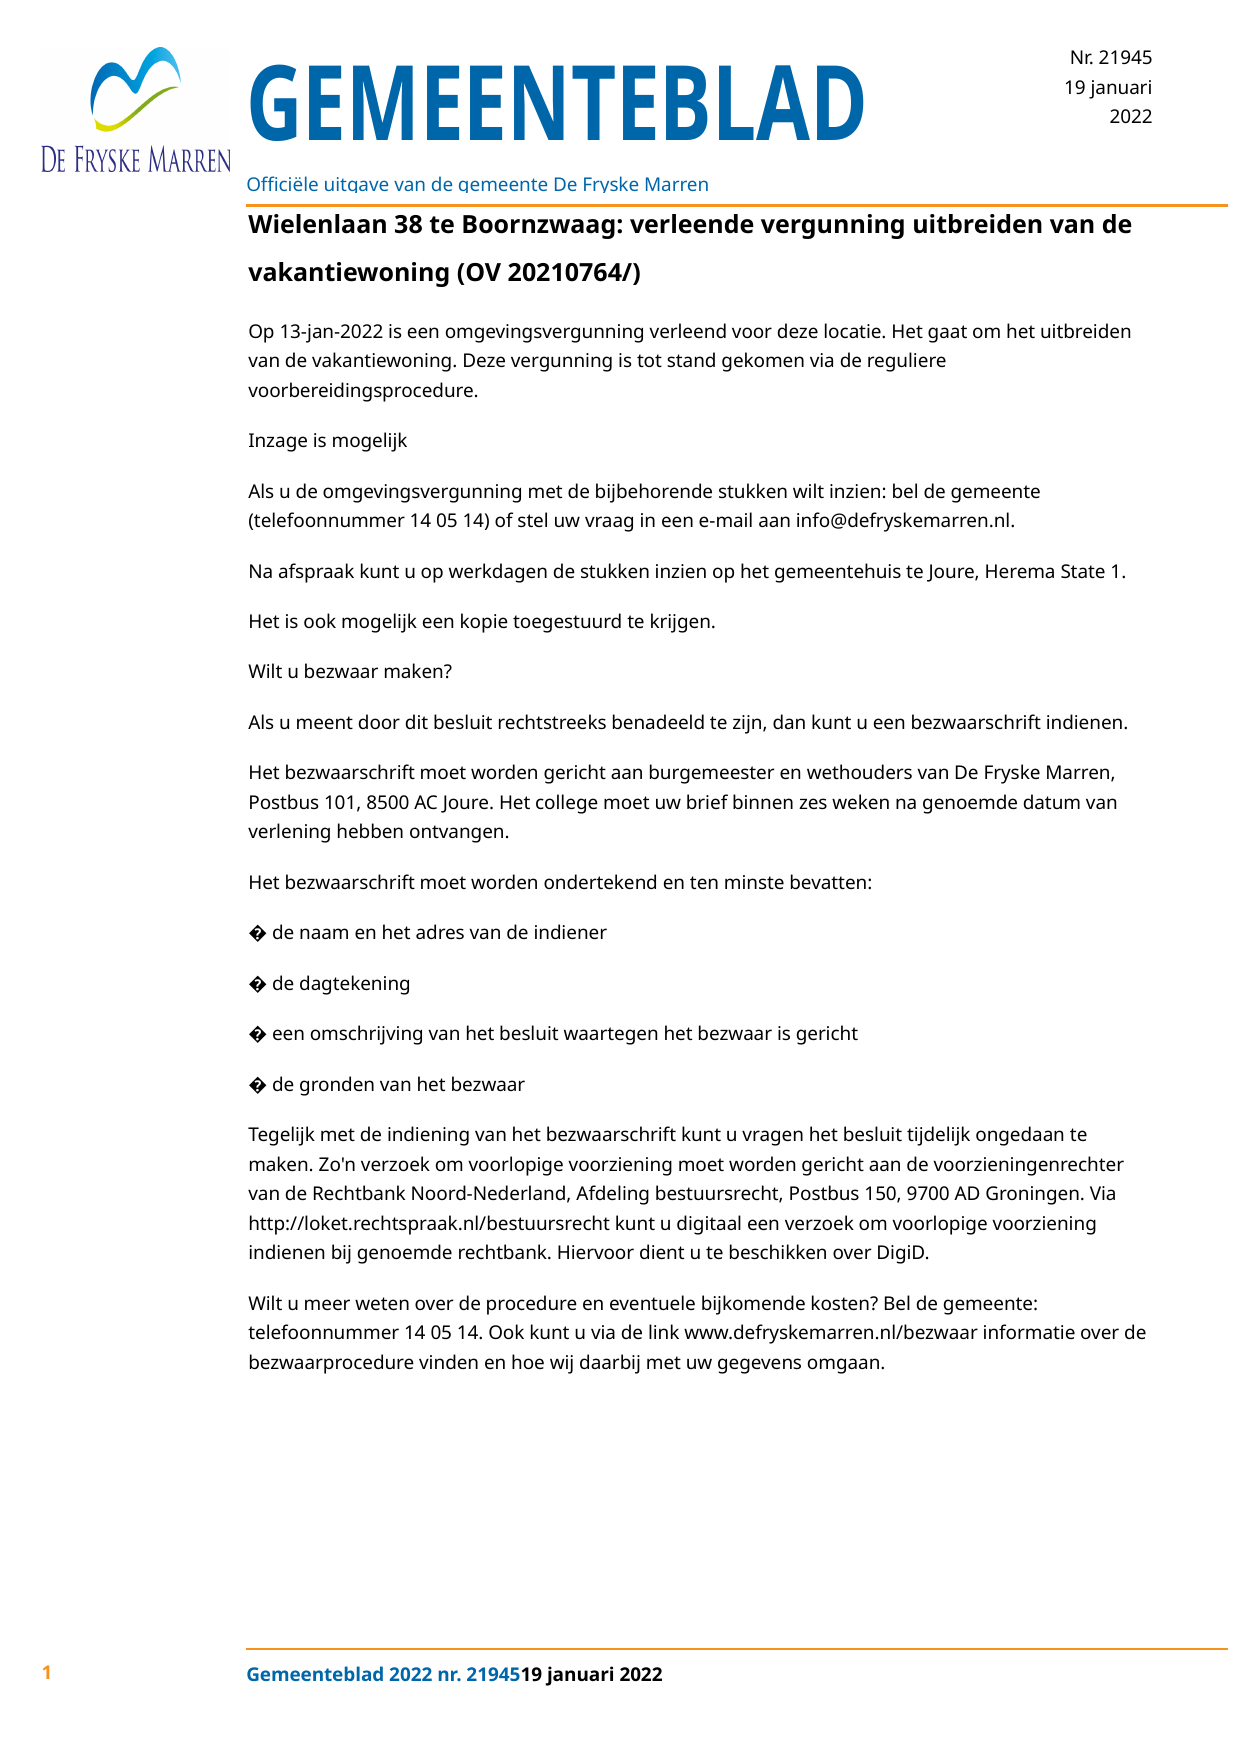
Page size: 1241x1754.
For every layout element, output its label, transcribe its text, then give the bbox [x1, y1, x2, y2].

text Als u meent door dit besluit rechtstreeks benadeeld te zijn, dan kunt u een bezwaarschrift indienen. [248, 709, 1152, 735]
text Tegelijk met de indiening van het bezwaarschrift kunt u vragen het besluit tijdelijk ongedaan te maken. Zo'n verzoek om voorlopige voorziening moet worden gericht aan de voorzieningenrechter van de Rechtbank Noord-Nederland, Afdeling bestuursrecht, Postbus 150, 9700 AD Groningen. Via http://loket.rechtspraak.nl/bestuursrecht kunt u digitaal een verzoek om voorlopige voorziening indienen bij genoemde rechtbank. Hiervoor dient u te beschikken over DigiD. [248, 1121, 1152, 1265]
text Inzage is mogelijk [248, 427, 1152, 453]
text Wielenlaan 38 te Boornzwaag: verleende vergunning uitbreiden van de vakantiewoning (OV 20210764/) [248, 207, 1152, 288]
text Het is ook mogelijk een kopie toegestuurd te krijgen. [248, 608, 1152, 634]
text � een omschrijving van het besluit waartegen het bezwaar is gericht [248, 1020, 1152, 1046]
text � de gronden van het bezwaar [248, 1071, 1152, 1097]
text � de naam en het adres van de indiener [248, 919, 1152, 945]
text Als u de omgevingsvergunning met de bijbehorende stukken wilt inzien: bel de gemeente (telefoonnummer 14 05 14) of stel uw vraag in een e-mail aan info@defryskemarren.nl. [248, 478, 1152, 533]
picture [41, 47, 231, 172]
text Het bezwaarschrift moet worden ondertekend en ten minste bevatten: [248, 869, 1152, 895]
text � de dagtekening [248, 970, 1152, 996]
text Het bezwaarschrift moet worden gericht aan burgemeester en wethouders van De Fryske Marren, Postbus 101, 8500 AC Joure. Het college moet uw brief binnen zes weken na genoemde datum van verlening hebben ontvangen. [248, 759, 1152, 844]
text Op 13-jan-2022 is een omgevingsvergunning verleend voor deze locatie. Het gaat om het uitbreiden van de vakantiewoning. Deze vergunning is tot stand gekomen via de reguliere voorbereidingsprocedure. [248, 318, 1152, 403]
text Na afspraak kunt u op werkdagen de stukken inzien op het gemeentehuis te Joure, Herema State 1. [248, 558, 1152, 584]
text Wilt u bezwaar maken? [248, 659, 1152, 684]
text Wilt u meer weten over de procedure en eventuele bijkomende kosten? Bel de gemeente: telefoonnummer 14 05 14. Ook kunt u via de link www.defryskemarren.nl/bezwaar informatie over de bezwaarprocedure vinden en hoe wij daarbij met uw gegevens omgaan. [248, 1290, 1152, 1375]
